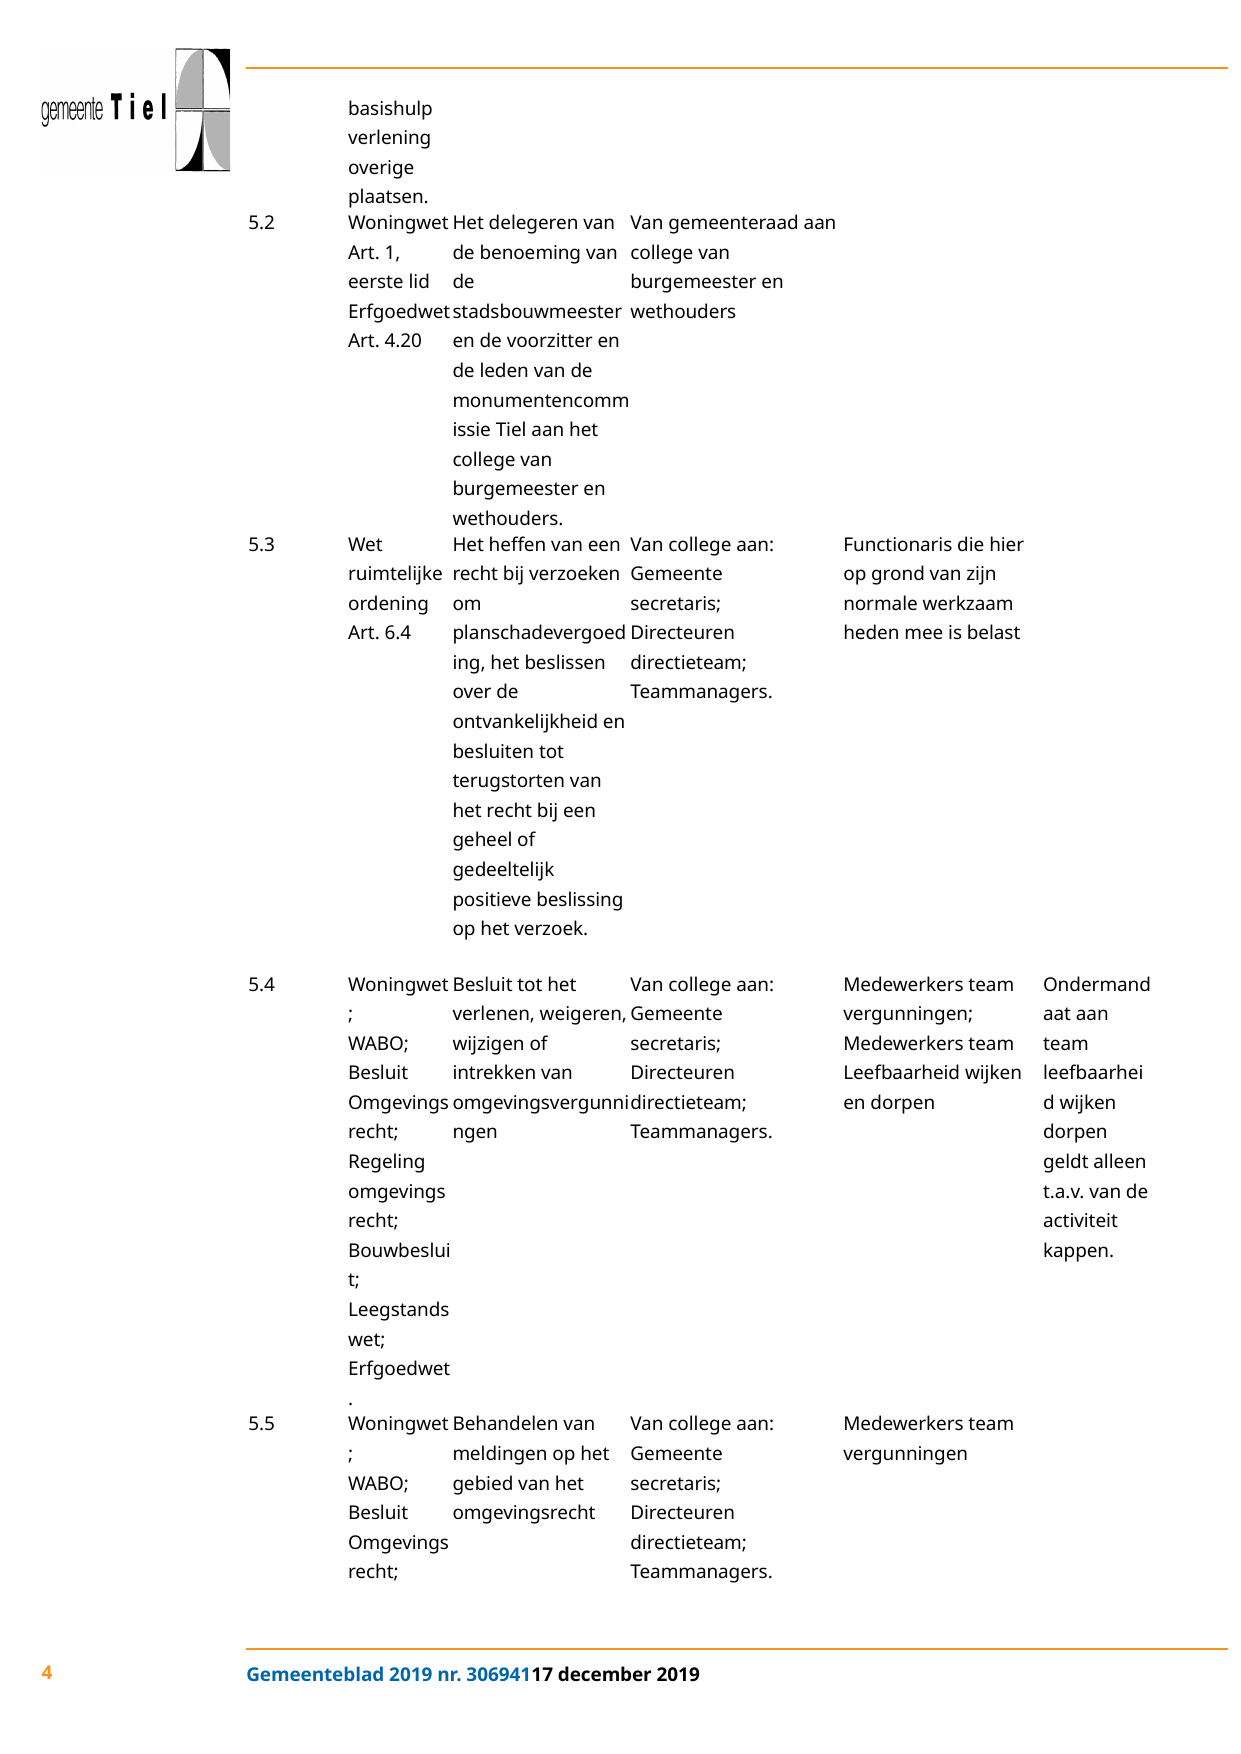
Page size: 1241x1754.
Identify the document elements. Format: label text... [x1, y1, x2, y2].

table_cell Medewerkers team vergunningen [843, 1411, 1043, 1584]
picture [41, 47, 231, 172]
table_cell 5.3 [248, 531, 348, 971]
table_cell Functionaris die hier op grond van zijn normale werkzaam heden mee is belast [843, 531, 1043, 971]
table_cell [452, 95, 630, 209]
table_cell Woningwet; WABO; Besluit Omgevingsrecht; Regeling omgevingsrecht; Bouwbesluit; Leegstandswet; Erfgoedwet. [348, 971, 452, 1411]
table_cell [630, 95, 843, 209]
table_cell [843, 95, 1043, 209]
table_cell [1043, 1411, 1152, 1584]
table_cell [1043, 95, 1152, 209]
table_cell Behandelen van meldingen op het gebied van het omgevingsrecht [452, 1411, 630, 1584]
table_cell Woningwet; WABO; Besluit Omgevingsrecht; [348, 1411, 452, 1584]
table_cell basishulp verlening overige plaatsen. [348, 95, 452, 209]
table_cell Van college aan: Gemeente secretaris; Directeuren directieteam; Teammanagers. [630, 971, 843, 1411]
table_cell Van gemeenteraad aan college van burgemeester en wethouders [630, 209, 843, 531]
table_cell [843, 209, 1043, 531]
table_cell Het delegeren van de benoeming van de stadsbouwmeester en de voorzitter en de leden van de monumentencommissie Tiel aan het college van burgemeester en wethouders. [452, 209, 630, 531]
table_cell [248, 95, 348, 209]
table_cell Van college aan: Gemeente secretaris; Directeuren directieteam; Teammanagers. [630, 1411, 843, 1584]
table_cell Medewerkers team vergunningen; Medewerkers team Leefbaarheid wijken en dorpen [843, 971, 1043, 1411]
table_cell Het heffen van een recht bij verzoeken om planschadevergoeding, het beslissen over de ontvankelijkheid en besluiten tot terugstorten van het recht bij een geheel of gedeeltelijk positieve beslissing op het verzoek. [452, 531, 630, 971]
table_cell Besluit tot het verlenen, weigeren, wijzigen of intrekken van omgevingsvergunningen [452, 971, 630, 1411]
table_cell Ondermandaat aan team leefbaarheid wijken dorpen geldt alleen t.a.v. van de activiteit kappen. [1043, 971, 1152, 1411]
table_cell Van college aan: Gemeente secretaris; Directeuren directieteam; Teammanagers. [630, 531, 843, 971]
table_cell [1043, 531, 1152, 971]
table_cell [1043, 209, 1152, 531]
table_cell 5.2 [248, 209, 348, 531]
table_cell Woningwet Art. 1, eerste lid Erfgoedwet Art. 4.20 [348, 209, 452, 531]
table_cell 5.5 [248, 1411, 348, 1584]
table_cell Wet ruimtelijke ordening Art. 6.4 [348, 531, 452, 971]
table_cell 5.4 [248, 971, 348, 1411]
